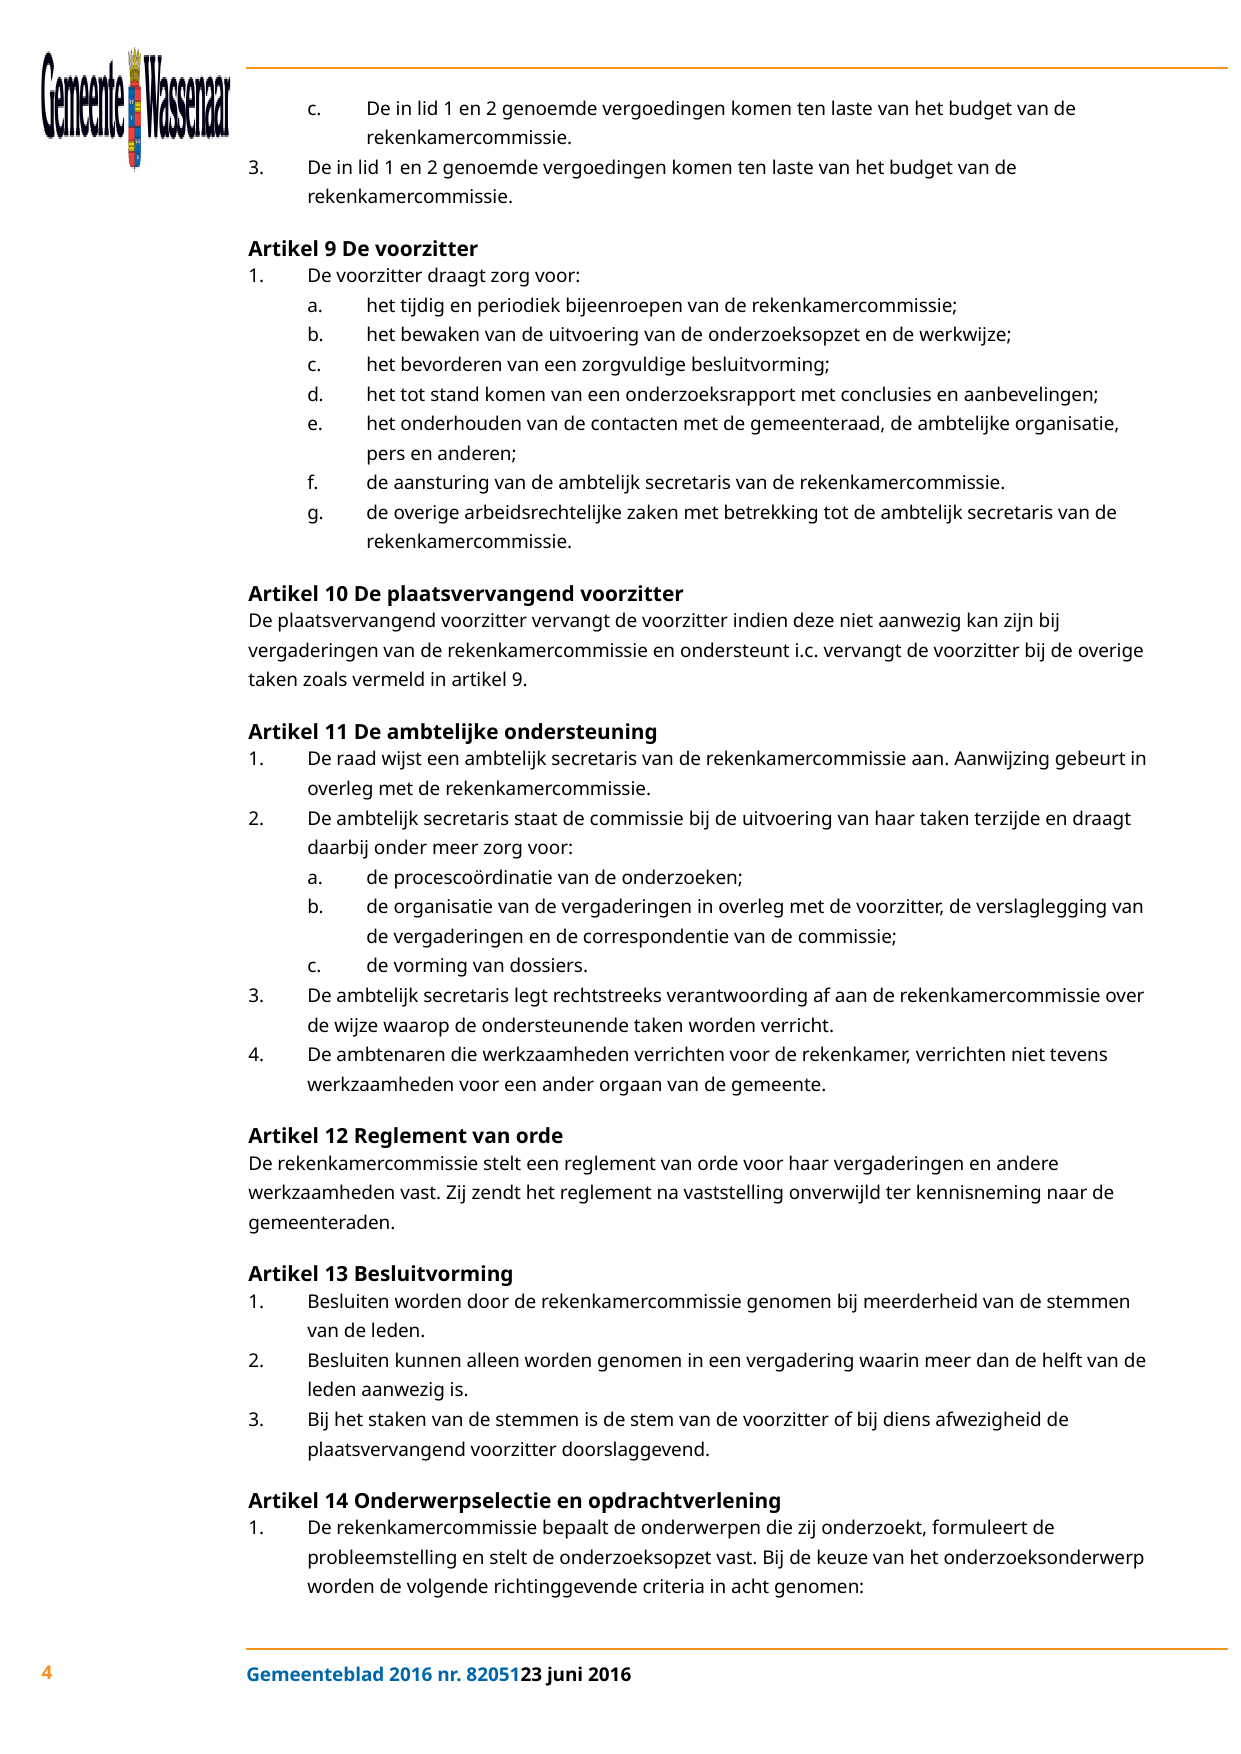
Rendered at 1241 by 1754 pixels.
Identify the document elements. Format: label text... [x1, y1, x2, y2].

list Besluiten kunnen alleen worden genomen in een vergadering waarin meer dan de helft van de leden aanwezig is. [248, 1347, 1152, 1402]
list het onderhouden van de contacten met de gemeenteraad, de ambtelijke organisatie, pers en anderen; [307, 410, 1152, 466]
list De rekenkamercommissie bepaalt de onderwerpen die zij onderzoekt, formuleert de probleemstelling en stelt de onderzoeksopzet vast. Bij de keuze van het onderzoeksonderwerp worden de volgende richtinggevende criteria in acht genomen: [248, 1514, 1152, 1599]
list De raad wijst een ambtelijk secretaris van de rekenkamercommissie aan. Aanwijzing gebeurt in overleg met de rekenkamercommissie. [248, 746, 1152, 801]
text Artikel 11 De ambtelijke ondersteuning [248, 717, 1152, 746]
list de vorming van dossiers. [307, 953, 1152, 978]
text De plaatsvervangend voorzitter vervangt de voorzitter indien deze niet aanwezig kan zijn bij vergaderingen van de rekenkamercommissie en ondersteunt i.c. vervangt de voorzitter bij de overige taken zoals vermeld in artikel 9. [248, 607, 1152, 692]
list het bewaken van de uitvoering van de onderzoeksopzet en de werkwijze; [307, 322, 1152, 347]
list de procescoördinatie van de onderzoeken; [307, 864, 1152, 889]
list het tot stand komen van een onderzoeksrapport met conclusies en aanbevelingen; [307, 381, 1152, 406]
list de organisatie van de vergaderingen in overleg met de voorzitter, de verslaglegging van de vergaderingen en de correspondentie van de commissie; [307, 893, 1152, 949]
list het tijdig en periodiek bijeenroepen van de rekenkamercommissie; [307, 292, 1152, 318]
list de overige arbeidsrechtelijke zaken met betrekking tot de ambtelijk secretaris van de rekenkamercommissie. [307, 499, 1152, 554]
text Artikel 14 Onderwerpselectie en opdrachtverlening [248, 1486, 1152, 1514]
list De ambtelijk secretaris staat de commissie bij de uitvoering van haar taken terzijde en draagt daarbij onder meer zorg voor: [248, 805, 1152, 860]
picture [41, 47, 231, 172]
list De voorzitter draagt zorg voor: [248, 262, 1152, 288]
text Artikel 12 Reglement van orde [248, 1121, 1152, 1150]
list De in lid 1 en 2 genoemde vergoedingen komen ten laste van het budget van de rekenkamercommissie. [307, 95, 1152, 150]
list de aansturing van de ambtelijk secretaris van de rekenkamercommissie. [307, 469, 1152, 495]
list De ambtelijk secretaris legt rechtstreeks verantwoording af aan de rekenkamercommissie over de wijze waarop de ondersteunende taken worden verricht. [248, 982, 1152, 1037]
text De rekenkamercommissie stelt een reglement van orde voor haar vergaderingen en andere werkzaamheden vast. Zij zendt het reglement na vaststelling onverwijld ter kennisneming naar de gemeenteraden. [248, 1150, 1152, 1235]
list De in lid 1 en 2 genoemde vergoedingen komen ten laste van het budget van de rekenkamercommissie. [248, 154, 1152, 209]
text Artikel 13 Besluitvorming [248, 1259, 1152, 1288]
list De ambtenaren die werkzaamheden verrichten voor de rekenkamer, verrichten niet tevens werkzaamheden voor een ander orgaan van de gemeente. [248, 1041, 1152, 1097]
text Artikel 10 De plaatsvervangend voorzitter [248, 579, 1152, 607]
text Artikel 9 De voorzitter [248, 234, 1152, 262]
list Bij het staken van de stemmen is de stem van de voorzitter of bij diens afwezigheid de plaatsvervangend voorzitter doorslaggevend. [248, 1406, 1152, 1461]
list het bevorderen van een zorgvuldige besluitvorming; [307, 351, 1152, 377]
list Besluiten worden door de rekenkamercommissie genomen bij meerderheid van de stemmen van de leden. [248, 1288, 1152, 1343]
